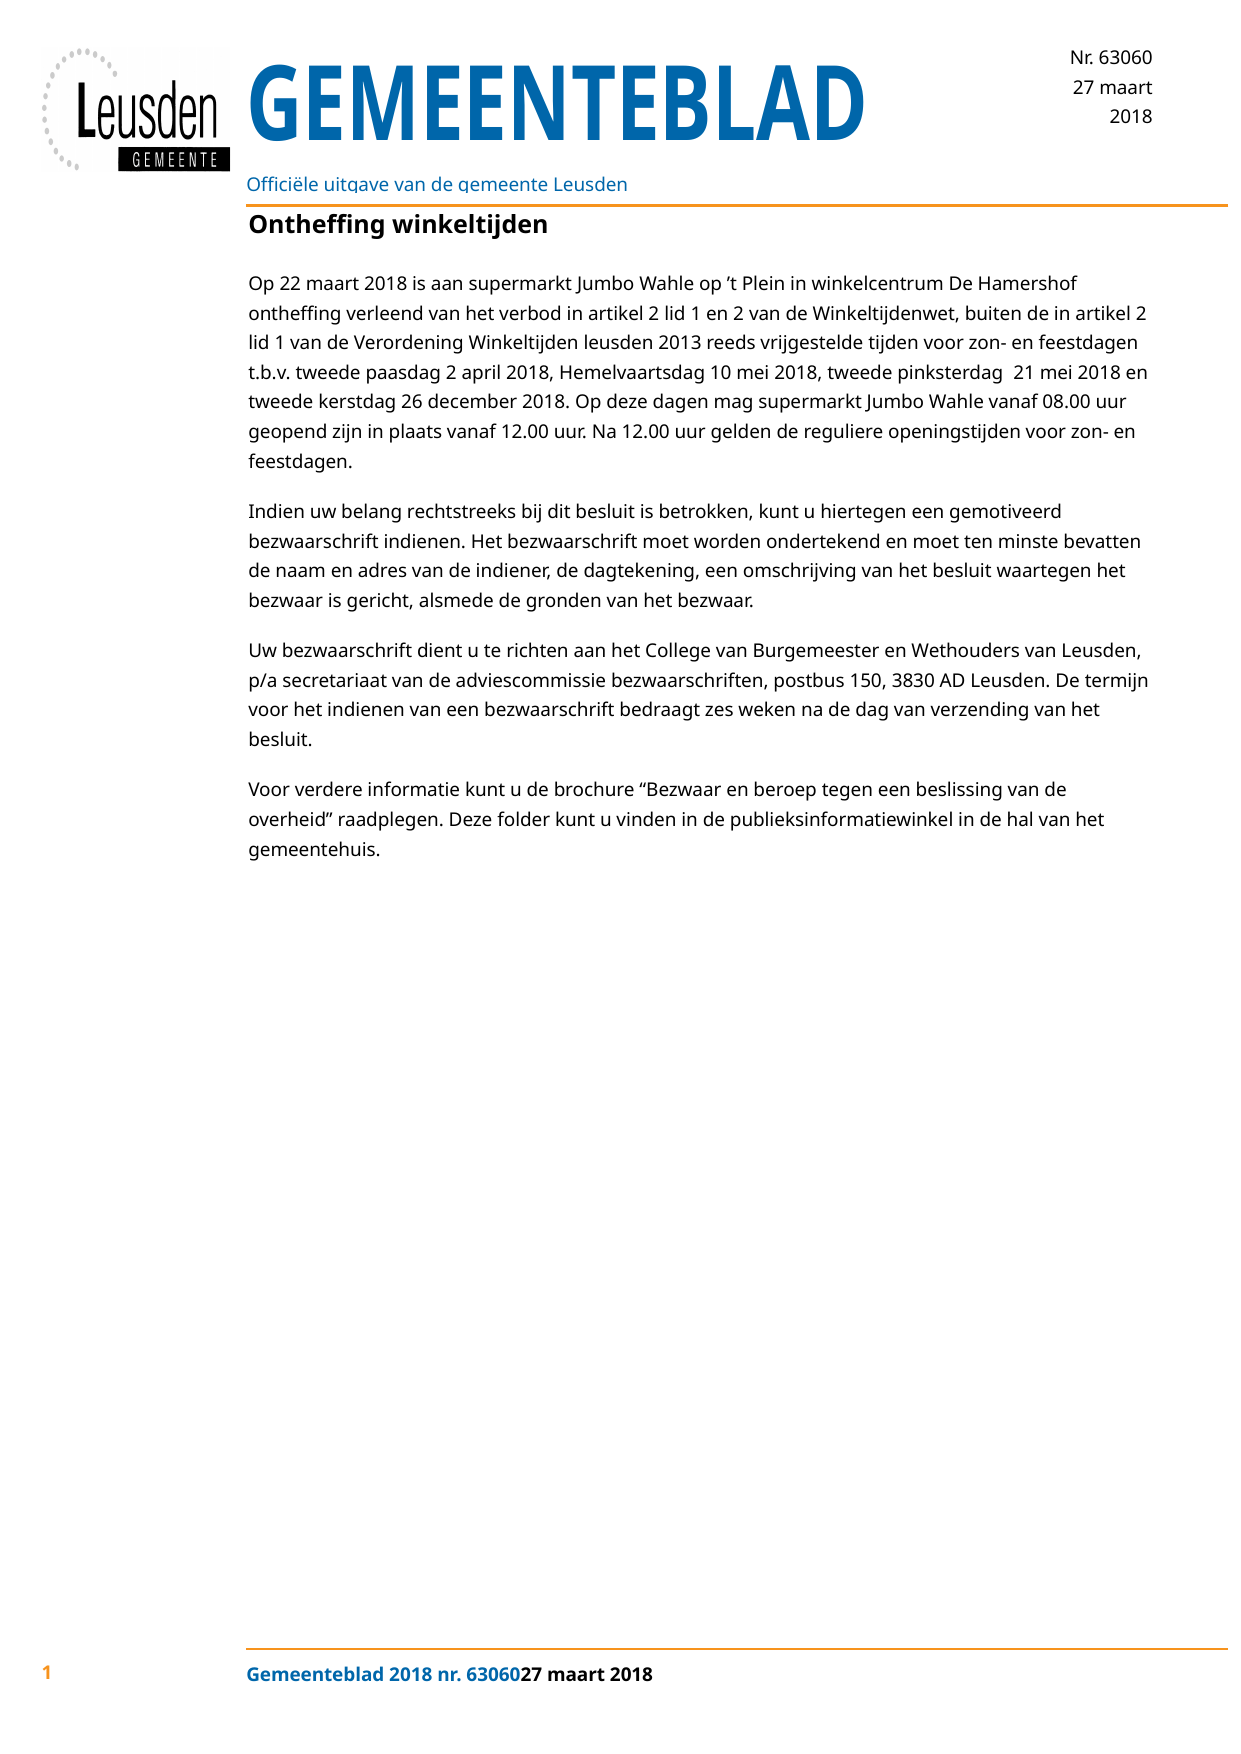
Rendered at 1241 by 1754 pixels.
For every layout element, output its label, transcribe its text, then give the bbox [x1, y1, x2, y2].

text Op 22 maart 2018 is aan supermarkt Jumbo Wahle op ’t Plein in winkelcentrum De Hamershof ontheffing verleend van het verbod in artikel 2 lid 1 en 2 van de Winkeltijdenwet, buiten de in artikel 2 lid 1 van de Verordening Winkeltijden leusden 2013 reeds vrijgestelde tijden voor zon- en feestdagen t.b.v. tweede paasdag 2 april 2018, Hemelvaartsdag 10 mei 2018, tweede pinksterdag 21 mei 2018 en tweede kerstdag 26 december 2018. Op deze dagen mag supermarkt Jumbo Wahle vanaf 08.00 uur geopend zijn in plaats vanaf 12.00 uur. Na 12.00 uur gelden de reguliere openingstijden voor zon- en feestdagen. [248, 270, 1152, 473]
text Indien uw belang rechtstreeks bij dit besluit is betrokken, kunt u hiertegen een gemotiveerd bezwaarschrift indienen. Het bezwaarschrift moet worden ondertekend en moet ten minste bevatten de naam en adres van de indiener, de dagtekening, een omschrijving van het besluit waartegen het bezwaar is gericht, alsmede de gronden van het bezwaar. [248, 498, 1152, 613]
picture [41, 47, 231, 172]
text Ontheffing winkeltijden [248, 207, 1152, 241]
text Uw bezwaarschrift dient u te richten aan het College van Burgemeester en Wethouders van Leusden, p/a secretariaat van de adviescommissie bezwaarschriften, postbus 150, 3830 AD Leusden. De termijn voor het indienen van een bezwaarschrift bedraagt zes weken na de dag van verzending van het besluit. [248, 637, 1152, 752]
text Voor verdere informatie kunt u de brochure “Bezwaar en beroep tegen een beslissing van de overheid” raadplegen. Deze folder kunt u vinden in de publieksinformatiewinkel in de hal van het gemeentehuis. [248, 777, 1152, 861]
